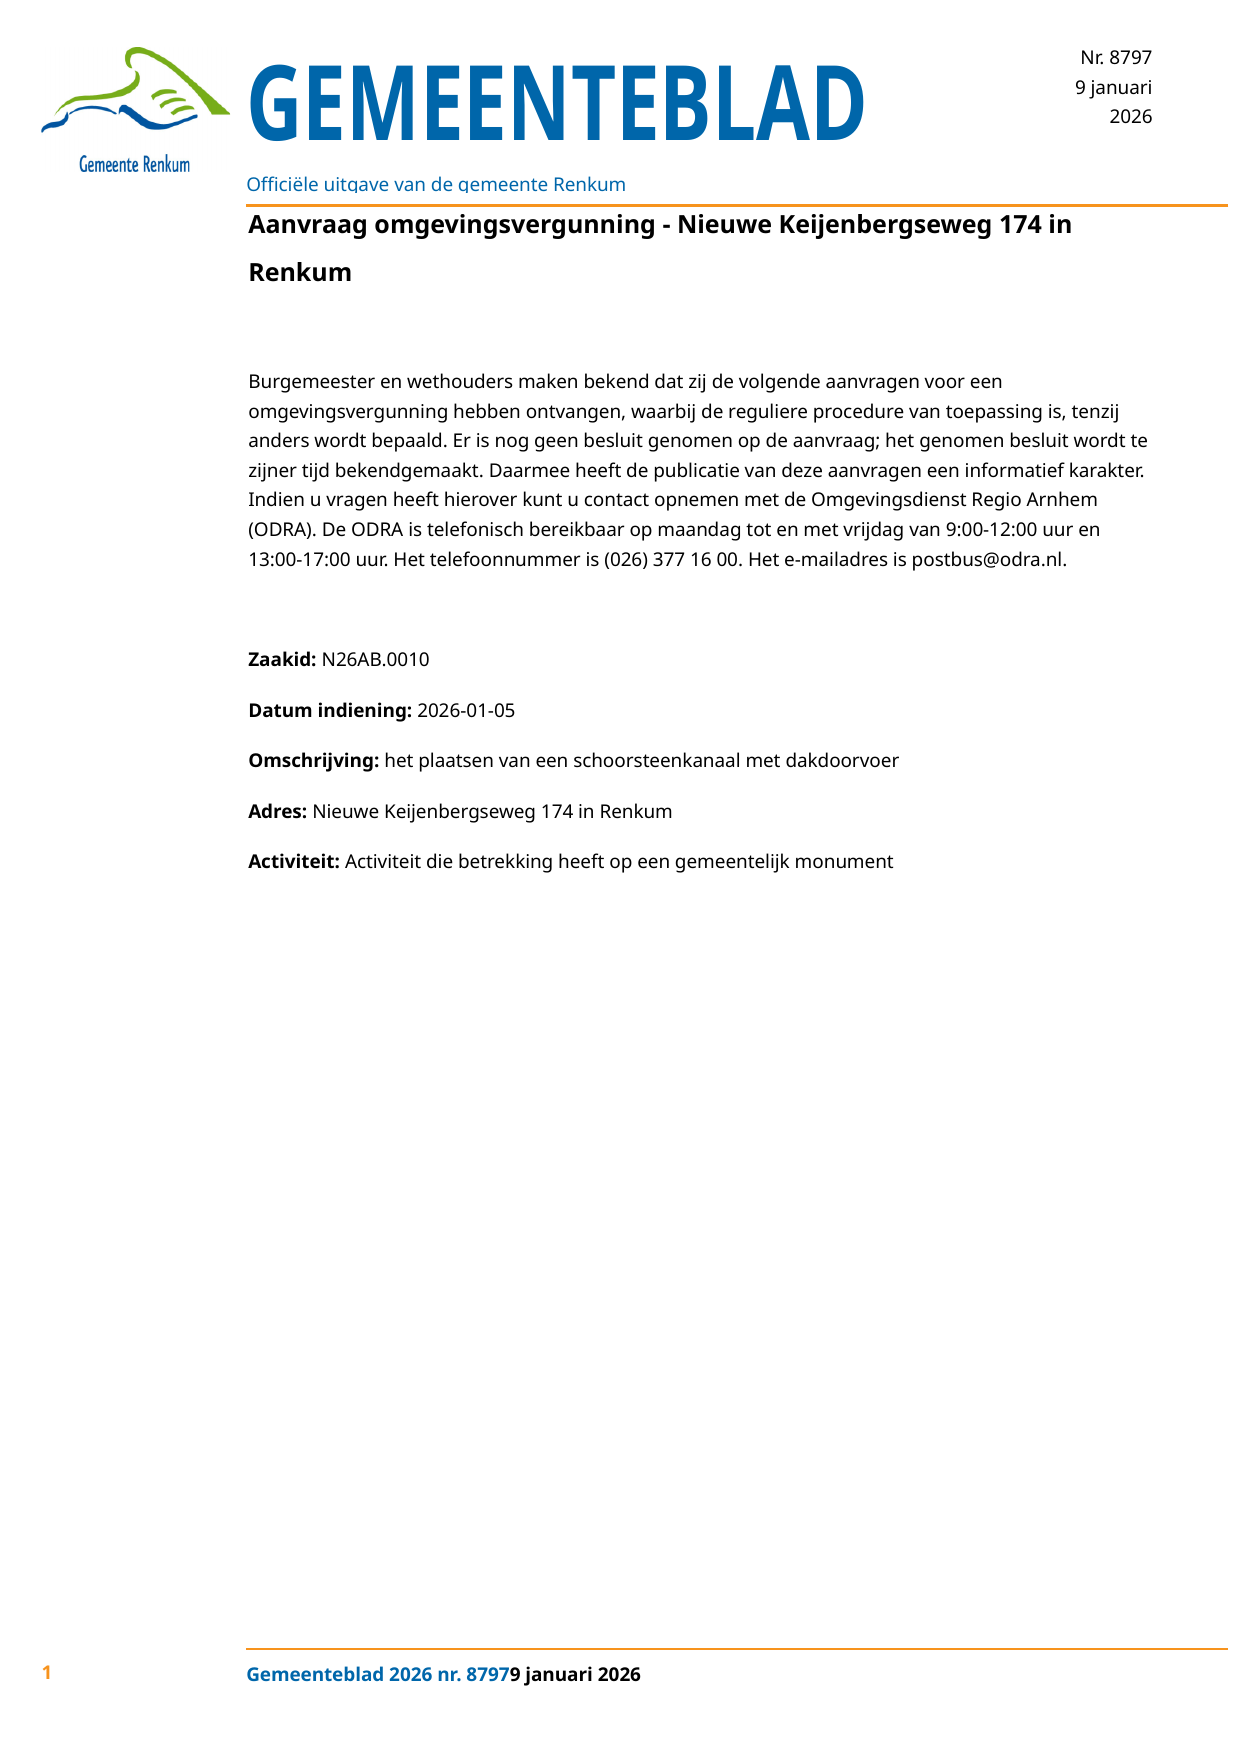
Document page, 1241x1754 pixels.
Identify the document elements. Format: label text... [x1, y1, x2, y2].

text Omschrijving: het plaatsen van een schoorsteenkanaal met dakdoorvoer [248, 747, 1152, 773]
text Adres: Nieuwe Keijenbergseweg 174 in Renkum [248, 798, 1152, 824]
picture [41, 47, 231, 172]
text Datum indiening: 2026-01-05 [248, 697, 1152, 723]
text Burgemeester en wethouders maken bekend dat zij de volgende aanvragen voor een omgevingsvergunning hebben ontvangen, waarbij de reguliere procedure van toepassing is, tenzij anders wordt bepaald. Er is nog geen besluit genomen op de aanvraag; het genomen besluit wordt te zijner tijd bekendgemaakt. Daarmee heeft de publicatie van deze aanvragen een informatief karakter. Indien u vragen heeft hierover kunt u contact opnemen met de Omgevingsdienst Regio Arnhem (ODRA). De ODRA is telefonisch bereikbaar op maandag tot en met vrijdag van 9:00-12:00 uur en 13:00-17:00 uur. Het telefoonnummer is (026) 377 16 00. Het e-mailadres is postbus@odra.nl. [248, 368, 1152, 572]
text Zaakid: N26AB.0010 [248, 647, 1152, 672]
text Aanvraag omgevingsvergunning - Nieuwe Keijenbergseweg 174 in Renkum [248, 207, 1152, 288]
text Activiteit: Activiteit die betrekking heeft op een gemeentelijk monument [248, 848, 1152, 874]
